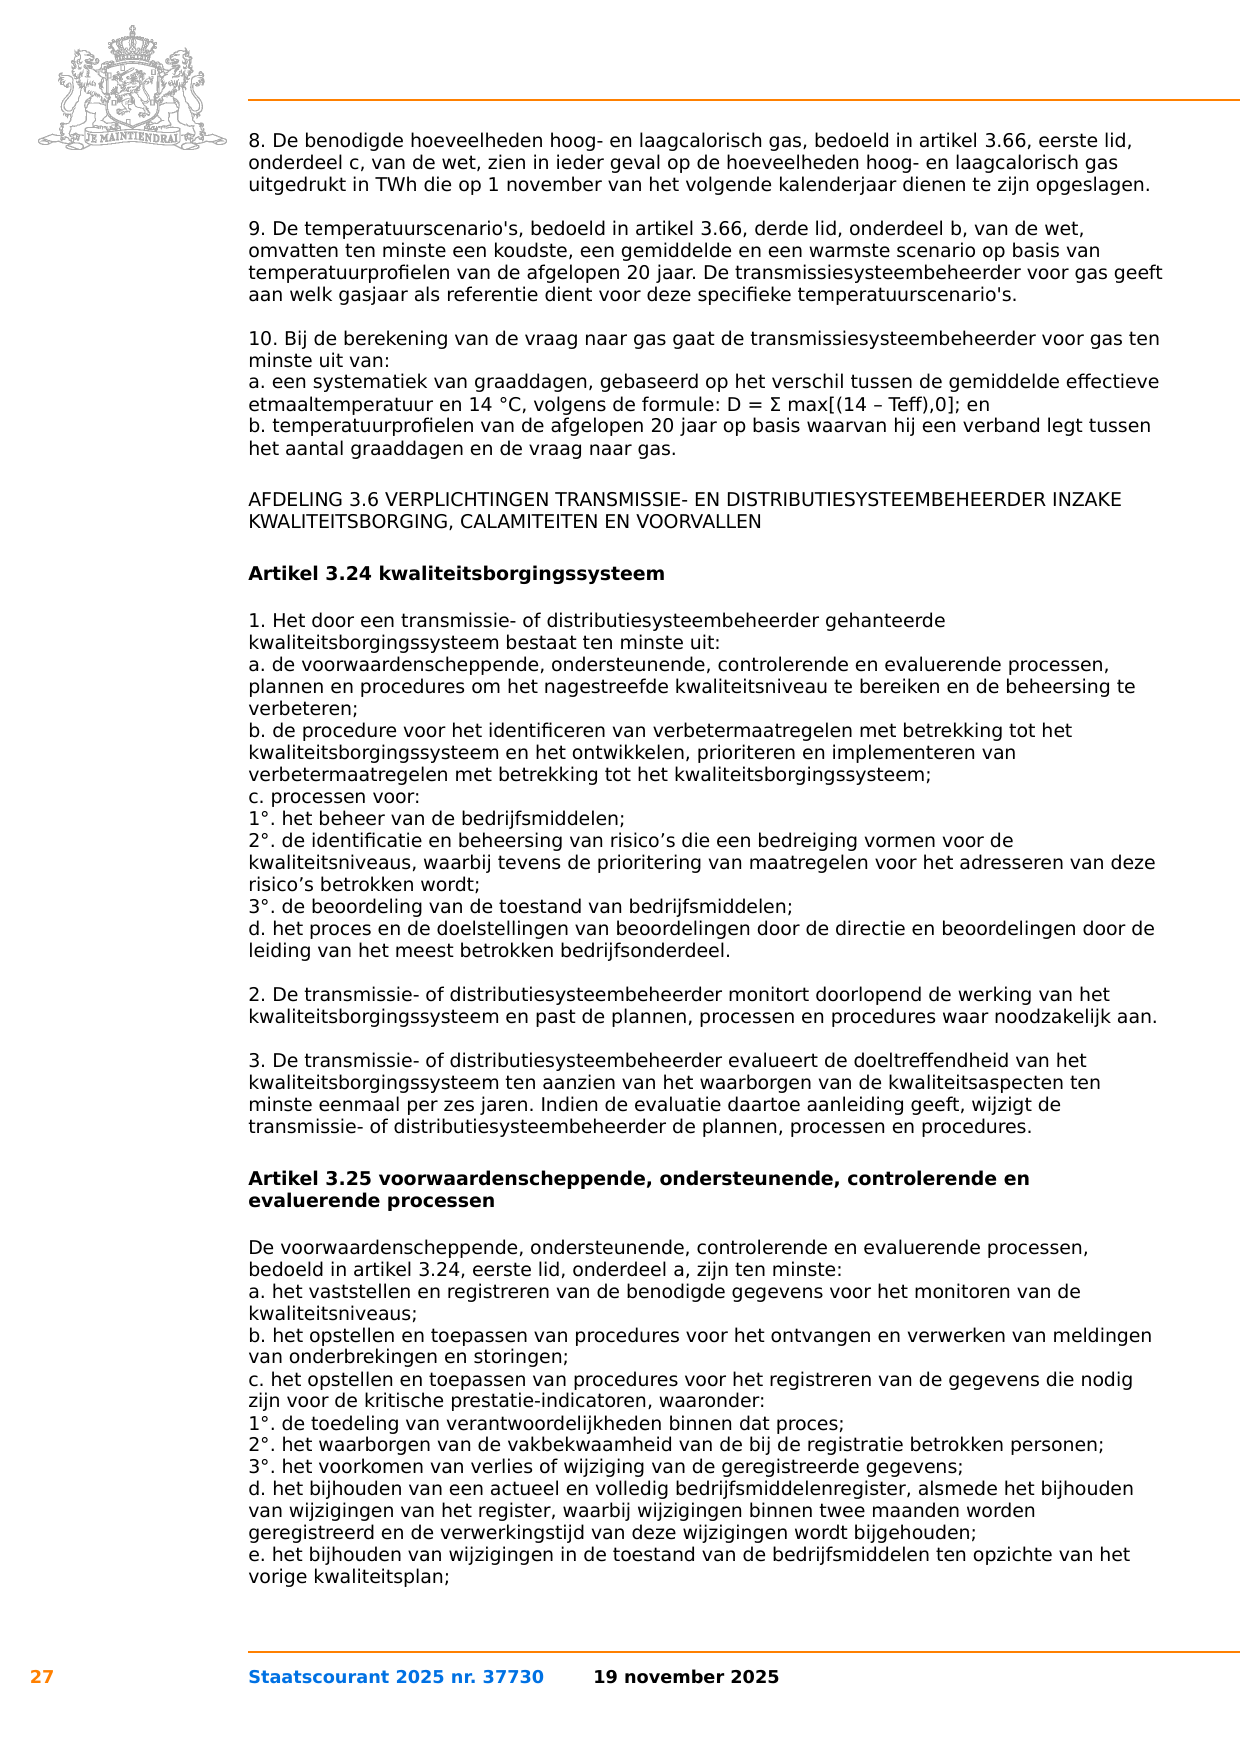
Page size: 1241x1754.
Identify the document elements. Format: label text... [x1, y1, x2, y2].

text 3°. het voorkomen van verlies of wijziging van de geregistreerde gegevens; [248, 1456, 1163, 1478]
subtitle Artikel 3.25 voorwaardenscheppende, ondersteunende, controlerende en evaluerende processen [248, 1168, 1163, 1212]
text c. het opstellen en toepassen van procedures voor het registreren van de gegevens die nodig zijn voor de kritische prestatie-indicatoren, waaronder: [248, 1368, 1163, 1412]
text b. temperatuurprofielen van de afgelopen 20 jaar op basis waarvan hij een verband legt tussen het aantal graaddagen en de vraag naar gas. [248, 415, 1163, 459]
text 2°. het waarborgen van de vakbekwaamheid van de bij de registratie betrokken personen; [248, 1434, 1163, 1456]
text 2. De transmissie- of distributiesysteembeheerder monitort doorlopend de werking van het kwaliteitsborgingssysteem en past de plannen, processen en procedures waar noodzakelijk aan. [248, 984, 1163, 1028]
text 1°. het beheer van de bedrijfsmiddelen; [248, 808, 1163, 830]
text 2°. de identificatie en beheersing van risico’s die een bedreiging vormen voor de kwaliteitsniveaus, waarbij tevens de prioritering van maatregelen voor het adresseren van deze risico’s betrokken wordt; [248, 830, 1163, 896]
text 3°. de beoordeling van de toestand van bedrijfsmiddelen; [248, 896, 1163, 918]
text De voorwaardenscheppende, ondersteunende, controlerende en evaluerende processen, bedoeld in artikel 3.24, eerste lid, onderdeel a, zijn ten minste: [248, 1237, 1163, 1281]
text b. het opstellen en toepassen van procedures voor het ontvangen en verwerken van meldingen van onderbrekingen en storingen; [248, 1324, 1163, 1368]
subtitle AFDELING 3.6 VERPLICHTINGEN TRANSMISSIE- EN DISTRIBUTIESYSTEEMBEHEERDER INZAKE KWALITEITSBORGING, CALAMITEITEN EN VOORVALLEN [248, 489, 1163, 533]
picture [38, 25, 227, 150]
text 1°. de toedeling van verantwoordelijkheden binnen dat proces; [248, 1412, 1163, 1434]
text d. het bijhouden van een actueel en volledig bedrijfsmiddelenregister, alsmede het bijhouden van wijzigingen van het register, waarbij wijzigingen binnen twee maanden worden geregistreerd en de verwerkingstijd van deze wijzigingen wordt bijgehouden; [248, 1478, 1163, 1544]
text b. de procedure voor het identificeren van verbetermaatregelen met betrekking tot het kwaliteitsborgingssysteem en het ontwikkelen, prioriteren en implementeren van verbetermaatregelen met betrekking tot het kwaliteitsborgingssysteem; [248, 720, 1163, 786]
text e. het bijhouden van wijzigingen in de toestand van de bedrijfsmiddelen ten opzichte van het vorige kwaliteitsplan; [248, 1544, 1163, 1588]
text a. een systematiek van graaddagen, gebaseerd op het verschil tussen de gemiddelde effectieve etmaaltemperatuur en 14 °C, volgens de formule: D = Σ max[(14 – Teff),0]; en [248, 371, 1163, 415]
subtitle Artikel 3.24 kwaliteitsborgingssysteem [248, 563, 1163, 585]
text 9. De temperatuurscenario's, bedoeld in artikel 3.66, derde lid, onderdeel b, van de wet, omvatten ten minste een koudste, een gemiddelde en een warmste scenario op basis van temperatuurprofielen van de afgelopen 20 jaar. De transmissiesysteembeheerder voor gas geeft aan welk gasjaar als referentie dient voor deze specifieke temperatuurscenario's. [248, 218, 1163, 306]
text 8. De benodigde hoeveelheden hoog- en laagcalorisch gas, bedoeld in artikel 3.66, eerste lid, onderdeel c, van de wet, zien in ieder geval op de hoeveelheden hoog- en laagcalorisch gas uitgedrukt in TWh die op 1 november van het volgende kalenderjaar dienen te zijn opgeslagen. [248, 130, 1163, 196]
text a. de voorwaardenscheppende, ondersteunende, controlerende en evaluerende processen, plannen en procedures om het nagestreefde kwaliteitsniveau te bereiken en de beheersing te verbeteren; [248, 654, 1163, 720]
text a. het vaststellen en registreren van de benodigde gegevens voor het monitoren van de kwaliteitsniveaus; [248, 1281, 1163, 1324]
text 10. Bij de berekening van de vraag naar gas gaat de transmissiesysteembeheerder voor gas ten minste uit van: [248, 327, 1163, 371]
text 1. Het door een transmissie- of distributiesysteembeheerder gehanteerde kwaliteitsborgingssysteem bestaat ten minste uit: [248, 610, 1163, 654]
text d. het proces en de doelstellingen van beoordelingen door de directie en beoordelingen door de leiding van het meest betrokken bedrijfsonderdeel. [248, 918, 1163, 962]
text c. processen voor: [248, 786, 1163, 808]
text 3. De transmissie- of distributiesysteembeheerder evalueert de doeltreffendheid van het kwaliteitsborgingssysteem ten aanzien van het waarborgen van de kwaliteitsaspecten ten minste eenmaal per zes jaren. Indien de evaluatie daartoe aanleiding geeft, wijzigt de transmissie- of distributiesysteembeheerder de plannen, processen en procedures. [248, 1050, 1163, 1138]
